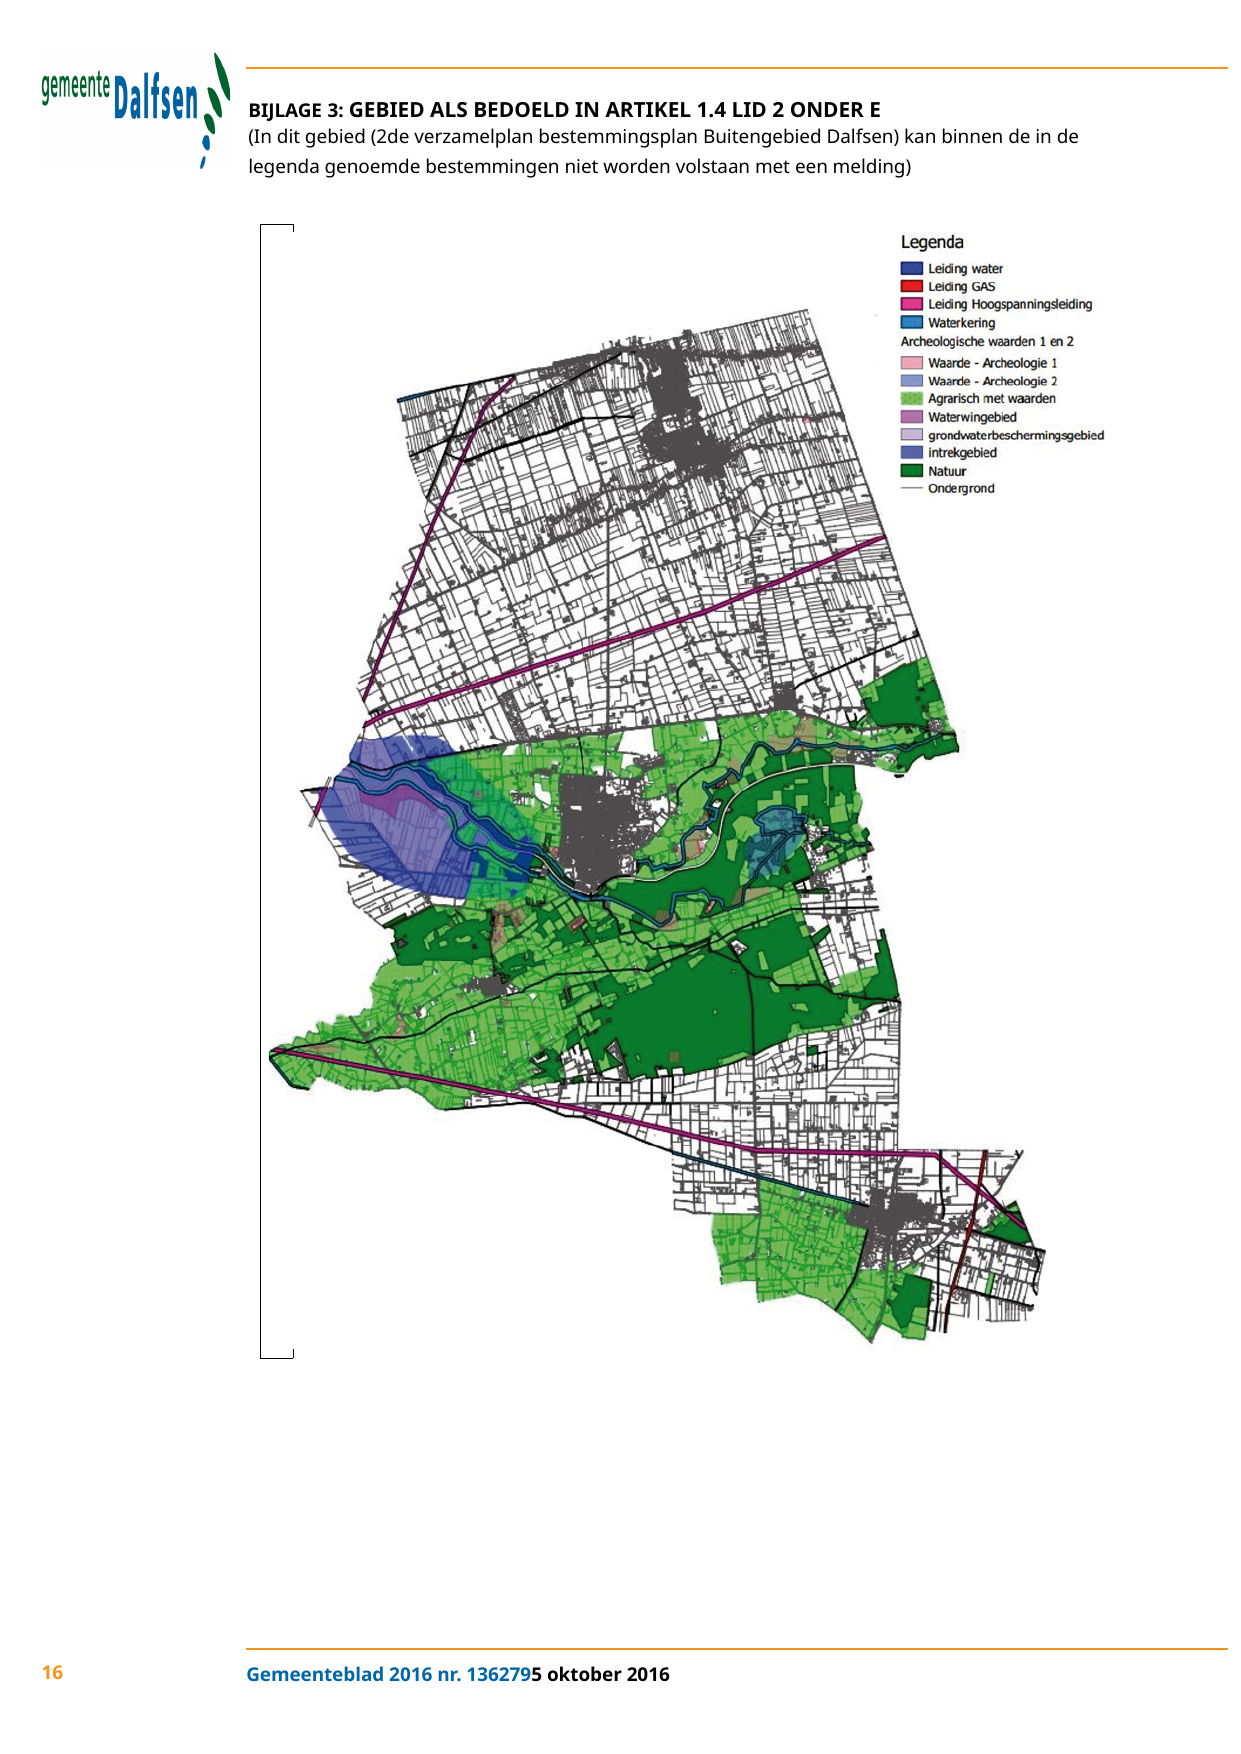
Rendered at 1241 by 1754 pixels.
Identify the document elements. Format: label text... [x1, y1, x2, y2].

picture [268, 232, 1108, 1349]
text BIJLAGE 3: GEBIED ALS BEDOELD IN ARTIKEL 1.4 LID 2 ONDER E [248, 95, 1152, 123]
picture [41, 47, 231, 172]
text (In dit gebied (2de verzamelplan bestemmingsplan Buitengebied Dalfsen) kan binnen de in de legenda genoemde bestemmingen niet worden volstaan met een melding) [248, 123, 1152, 179]
